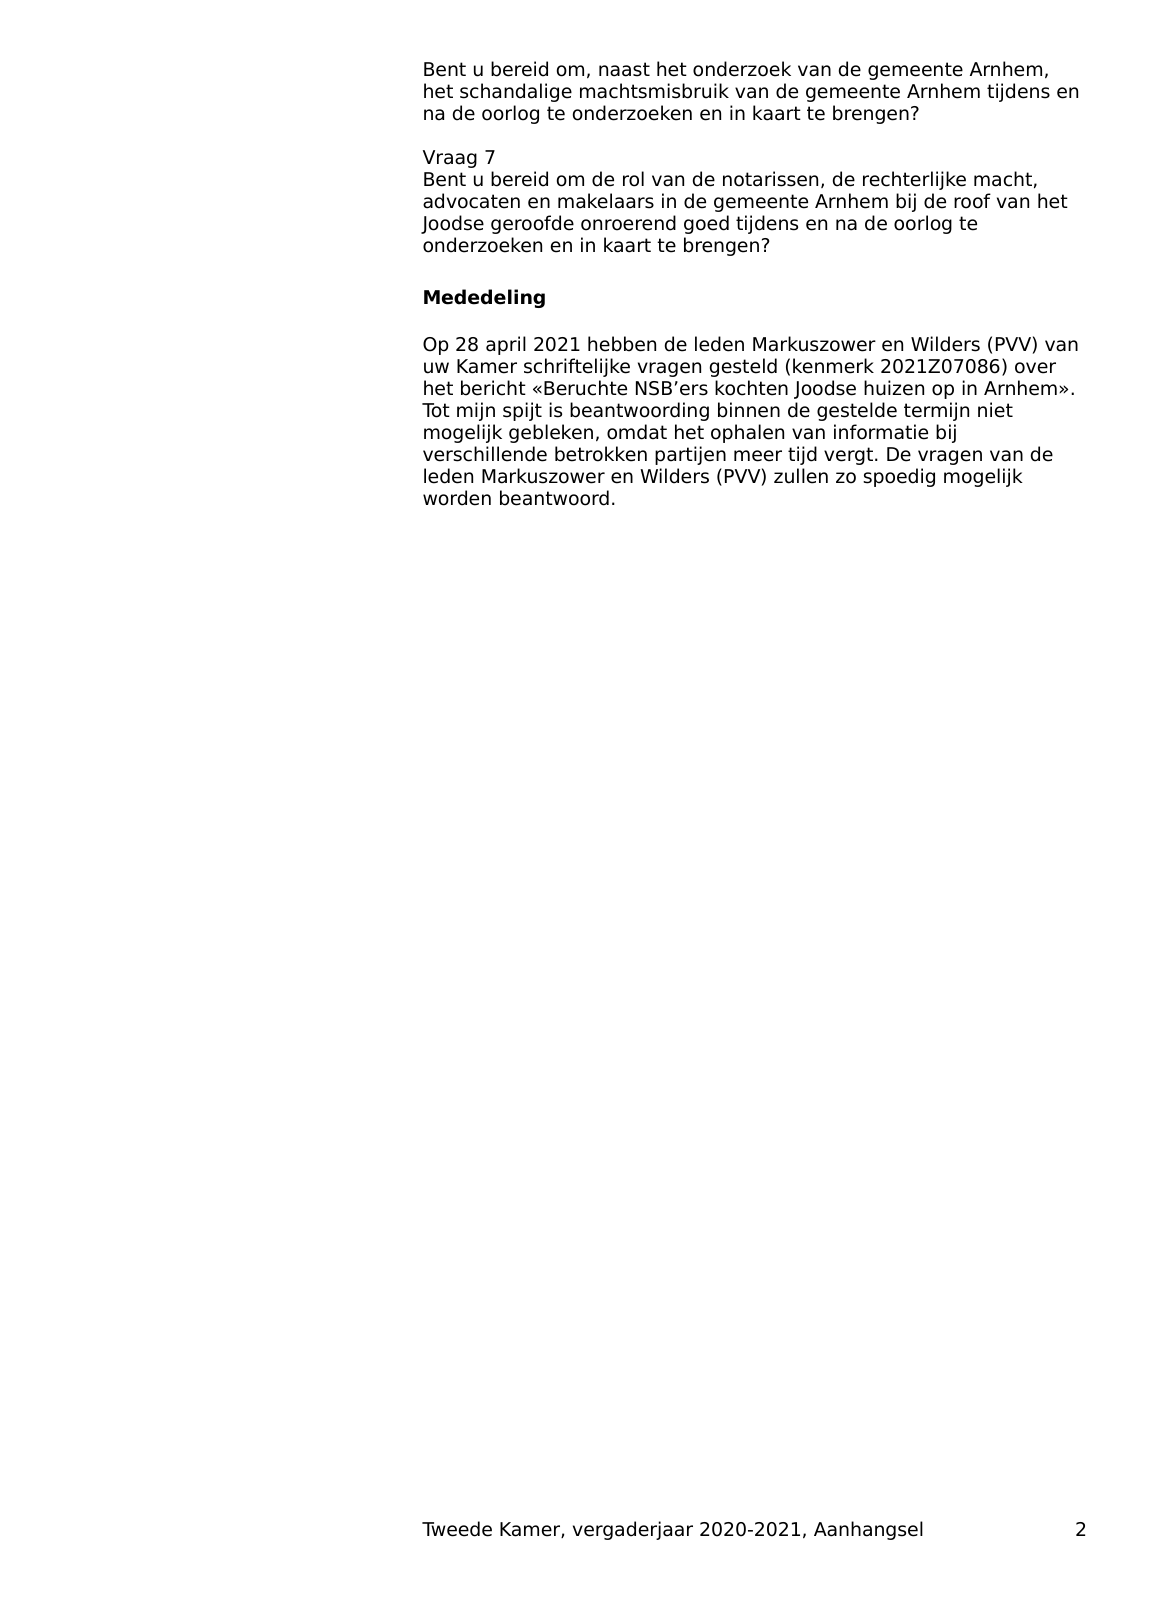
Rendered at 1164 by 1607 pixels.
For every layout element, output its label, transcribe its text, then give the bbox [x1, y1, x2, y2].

text Vraag 7 [422, 147, 1087, 169]
text Op 28 april 2021 hebben de leden Markuszower en Wilders (PVV) van uw Kamer schriftelijke vragen gesteld (kenmerk 2021Z07086) over het bericht «Beruchte NSB’ers kochten Joodse huizen op in Arnhem». [422, 334, 1087, 400]
subtitle Mededeling [422, 287, 1087, 309]
text Tot mijn spijt is beantwoording binnen de gestelde termijn niet mogelijk gebleken, omdat het ophalen van informatie bij verschillende betrokken partijen meer tijd vergt. De vragen van de leden Markuszower en Wilders (PVV) zullen zo spoedig mogelijk worden beantwoord. [422, 400, 1087, 510]
text Bent u bereid om, naast het onderzoek van de gemeente Arnhem, het schandalige machtsmisbruik van de gemeente Arnhem tijdens en na de oorlog te onderzoeken en in kaart te brengen? [422, 59, 1087, 125]
text Bent u bereid om de rol van de notarissen, de rechterlijke macht, advocaten en makelaars in de gemeente Arnhem bij de roof van het Joodse geroofde onroerend goed tijdens en na de oorlog te onderzoeken en in kaart te brengen? [422, 169, 1087, 257]
